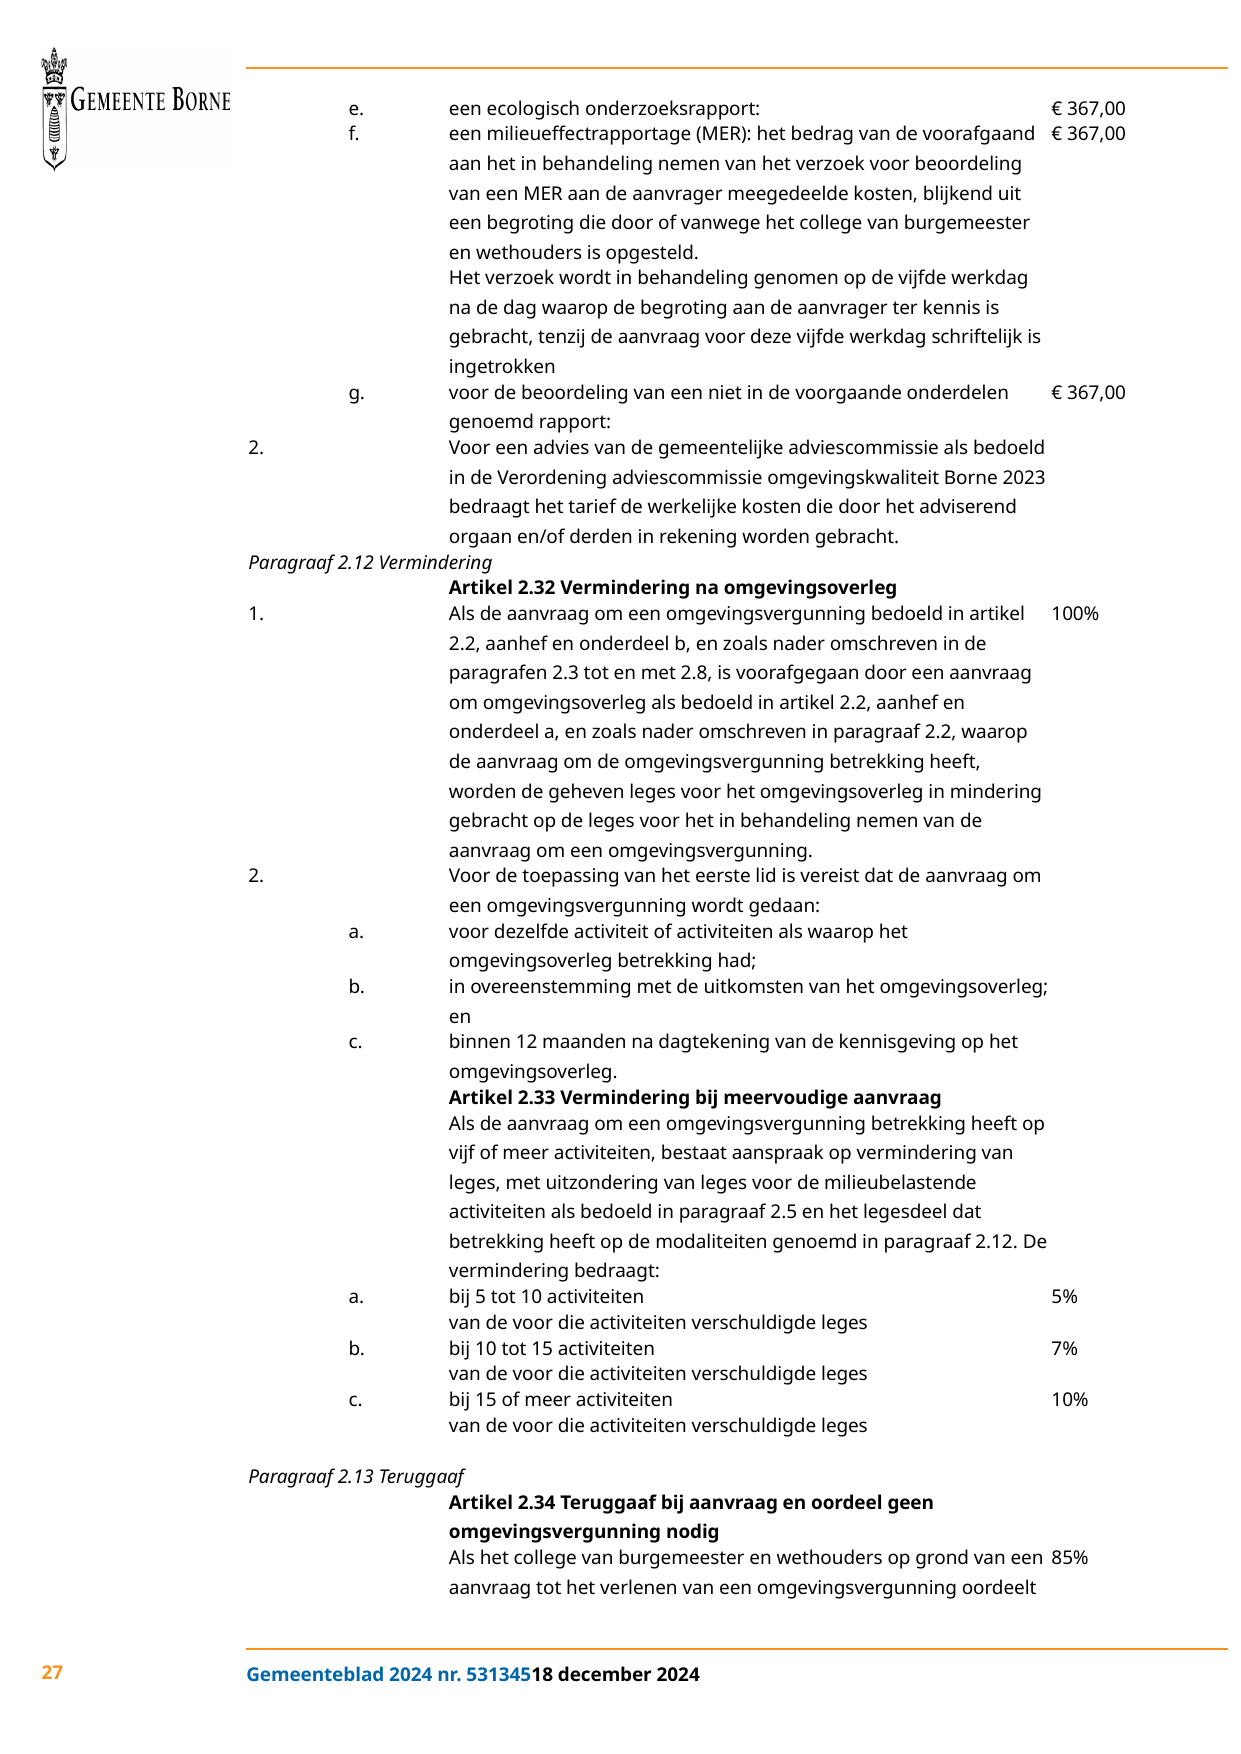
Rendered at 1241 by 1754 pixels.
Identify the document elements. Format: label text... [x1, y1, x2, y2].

table_cell voor de beoordeling van een niet in de voorgaande onderdelen genoemd rapport: [449, 379, 1051, 434]
table_cell € 367,00 [1051, 95, 1152, 121]
table_cell [248, 918, 348, 973]
table_cell 5% [1051, 1283, 1152, 1309]
table_cell [348, 863, 449, 918]
table_cell [1051, 1361, 1152, 1386]
table_cell [248, 1029, 348, 1084]
table_cell [248, 95, 348, 121]
table_cell van de voor die activiteiten verschuldigde leges [449, 1361, 1051, 1386]
table_cell Voor een advies van de gemeentelijke adviescommissie als bedoeld in de Verordening adviescommissie omgevingskwaliteit Borne 2023 bedraagt het tarief de werkelijke kosten die door het adviserend orgaan en/of derden in rekening worden gebracht. [449, 434, 1051, 549]
table_cell 1. [248, 600, 348, 863]
table_cell [1051, 1029, 1152, 1084]
table_cell g. [348, 379, 449, 434]
table_cell [248, 1110, 348, 1283]
table_cell Artikel 2.32 Vermindering na omgevingsoverleg [449, 575, 1051, 600]
table_cell bij 15 of meer activiteiten [449, 1386, 1051, 1412]
table_cell [348, 1412, 449, 1438]
table_cell Het verzoek wordt in behandeling genomen op de vijfde werkdag na de dag waarop de begroting aan de aanvrager ter kennis is gebracht, tenzij de aanvraag voor deze vijfde werkdag schriftelijk is ingetrokken [449, 265, 1051, 379]
table_cell binnen 12 maanden na dagtekening van de kennisgeving op het omgevingsoverleg. [449, 1029, 1051, 1084]
table_cell [348, 1084, 449, 1110]
table_cell voor dezelfde activiteit of activiteiten als waarop het omgevingsoverleg betrekking had; [449, 918, 1051, 973]
table_cell [248, 1361, 348, 1386]
table_cell c. [348, 1386, 449, 1412]
table_cell a. [348, 1283, 449, 1309]
table_cell [1051, 549, 1152, 574]
table_cell e. [348, 95, 449, 121]
table_cell [348, 265, 449, 379]
table_cell [248, 1335, 348, 1361]
table_cell a. [348, 918, 449, 973]
table_cell bij 10 tot 15 activiteiten [449, 1335, 1051, 1361]
table_cell [1051, 863, 1152, 918]
table_cell [248, 1386, 348, 1412]
table_cell [1051, 1084, 1152, 1110]
table_cell [248, 575, 348, 600]
table_cell [248, 1084, 348, 1110]
table_cell 2. [248, 863, 348, 918]
table_cell van de voor die activiteiten verschuldigde leges [449, 1412, 1051, 1438]
table_cell [1051, 434, 1152, 549]
table_cell Als de aanvraag om een omgevingsvergunning betrekking heeft op vijf of meer activiteiten, bestaat aanspraak op vermindering van leges, met uitzondering van leges voor de milieubelastende activiteiten als bedoeld in paragraaf 2.5 en het legesdeel dat betrekking heeft op de modaliteiten genoemd in paragraaf 2.12. De vermindering bedraagt: [449, 1110, 1051, 1283]
table_cell [1051, 1489, 1152, 1544]
table_cell 100% [1051, 600, 1152, 863]
table_cell Paragraaf 2.13 Teruggaaf [248, 1464, 1051, 1489]
table_cell b. [348, 973, 449, 1029]
table_cell € 367,00 [1051, 379, 1152, 434]
table_cell [348, 1438, 449, 1463]
table_cell Artikel 2.34 Teruggaaf bij aanvraag en oordeel geen omgevingsvergunning nodig [449, 1489, 1051, 1544]
table_cell [348, 1361, 449, 1386]
table_cell 10% [1051, 1386, 1152, 1412]
table_cell in overeenstemming met de uitkomsten van het omgevingsoverleg; en [449, 973, 1051, 1029]
table_cell Paragraaf 2.12 Vermindering [248, 549, 1051, 574]
table_cell [248, 121, 348, 264]
table_cell 2. [248, 434, 348, 549]
table_cell [248, 1489, 348, 1544]
table_cell b. [348, 1335, 449, 1361]
table_cell c. [348, 1029, 449, 1084]
table_cell [248, 973, 348, 1029]
table_cell [348, 1110, 449, 1283]
table_cell [248, 1438, 348, 1463]
table_cell [348, 1545, 449, 1600]
table_cell [248, 265, 348, 379]
table_cell Als de aanvraag om een omgevingsvergunning bedoeld in artikel 2.2, aanhef en onderdeel b, en zoals nader omschreven in de paragrafen 2.3 tot en met 2.8, is voorafgegaan door een aanvraag om omgevingsoverleg als bedoeld in artikel 2.2, aanhef en onderdeel a, en zoals nader omschreven in paragraaf 2.2, waarop de aanvraag om de omgevingsvergunning betrekking heeft, worden de geheven leges voor het omgevingsoverleg in mindering gebracht op de leges voor het in behandeling nemen van de aanvraag om een omgevingsvergunning. [449, 600, 1051, 863]
table_cell 7% [1051, 1335, 1152, 1361]
table_cell [1051, 1412, 1152, 1438]
table_cell [248, 1545, 348, 1600]
table_cell [248, 1412, 348, 1438]
table_cell [1051, 918, 1152, 973]
table_cell een ecologisch onderzoeksrapport: [449, 95, 1051, 121]
table_cell bij 5 tot 10 activiteiten [449, 1283, 1051, 1309]
table_cell Artikel 2.33 Vermindering bij meervoudige aanvraag [449, 1084, 1051, 1110]
table_cell [248, 1309, 348, 1335]
table_cell [1051, 1464, 1152, 1489]
table_cell f. [348, 121, 449, 264]
table_cell [348, 434, 449, 549]
table_cell [348, 600, 449, 863]
table_cell [449, 1438, 1051, 1463]
table_cell Voor de toepassing van het eerste lid is vereist dat de aanvraag om een omgevingsvergunning wordt gedaan: [449, 863, 1051, 918]
table_cell [248, 1283, 348, 1309]
table_cell 85% [1051, 1545, 1152, 1600]
table_cell [348, 575, 449, 600]
table_cell [348, 1489, 449, 1544]
table_cell Als het college van burgemeester en wethouders op grond van een aanvraag tot het verlenen van een omgevingsvergunning oordeelt [449, 1545, 1051, 1600]
table_cell [1051, 575, 1152, 600]
table_cell [1051, 1110, 1152, 1283]
table_cell [248, 379, 348, 434]
table_cell [1051, 1438, 1152, 1463]
table_cell [1051, 1309, 1152, 1335]
table_cell € 367,00 [1051, 121, 1152, 264]
picture [41, 47, 231, 172]
table_cell [1051, 265, 1152, 379]
table_cell [1051, 973, 1152, 1029]
table_cell een milieueffectrapportage (MER): het bedrag van de voorafgaand aan het in behandeling nemen van het verzoek voor beoordeling van een MER aan de aanvrager meegedeelde kosten, blijkend uit een begroting die door of vanwege het college van burgemeester en wethouders is opgesteld. [449, 121, 1051, 264]
table_cell van de voor die activiteiten verschuldigde leges [449, 1309, 1051, 1335]
table_cell [348, 1309, 449, 1335]
